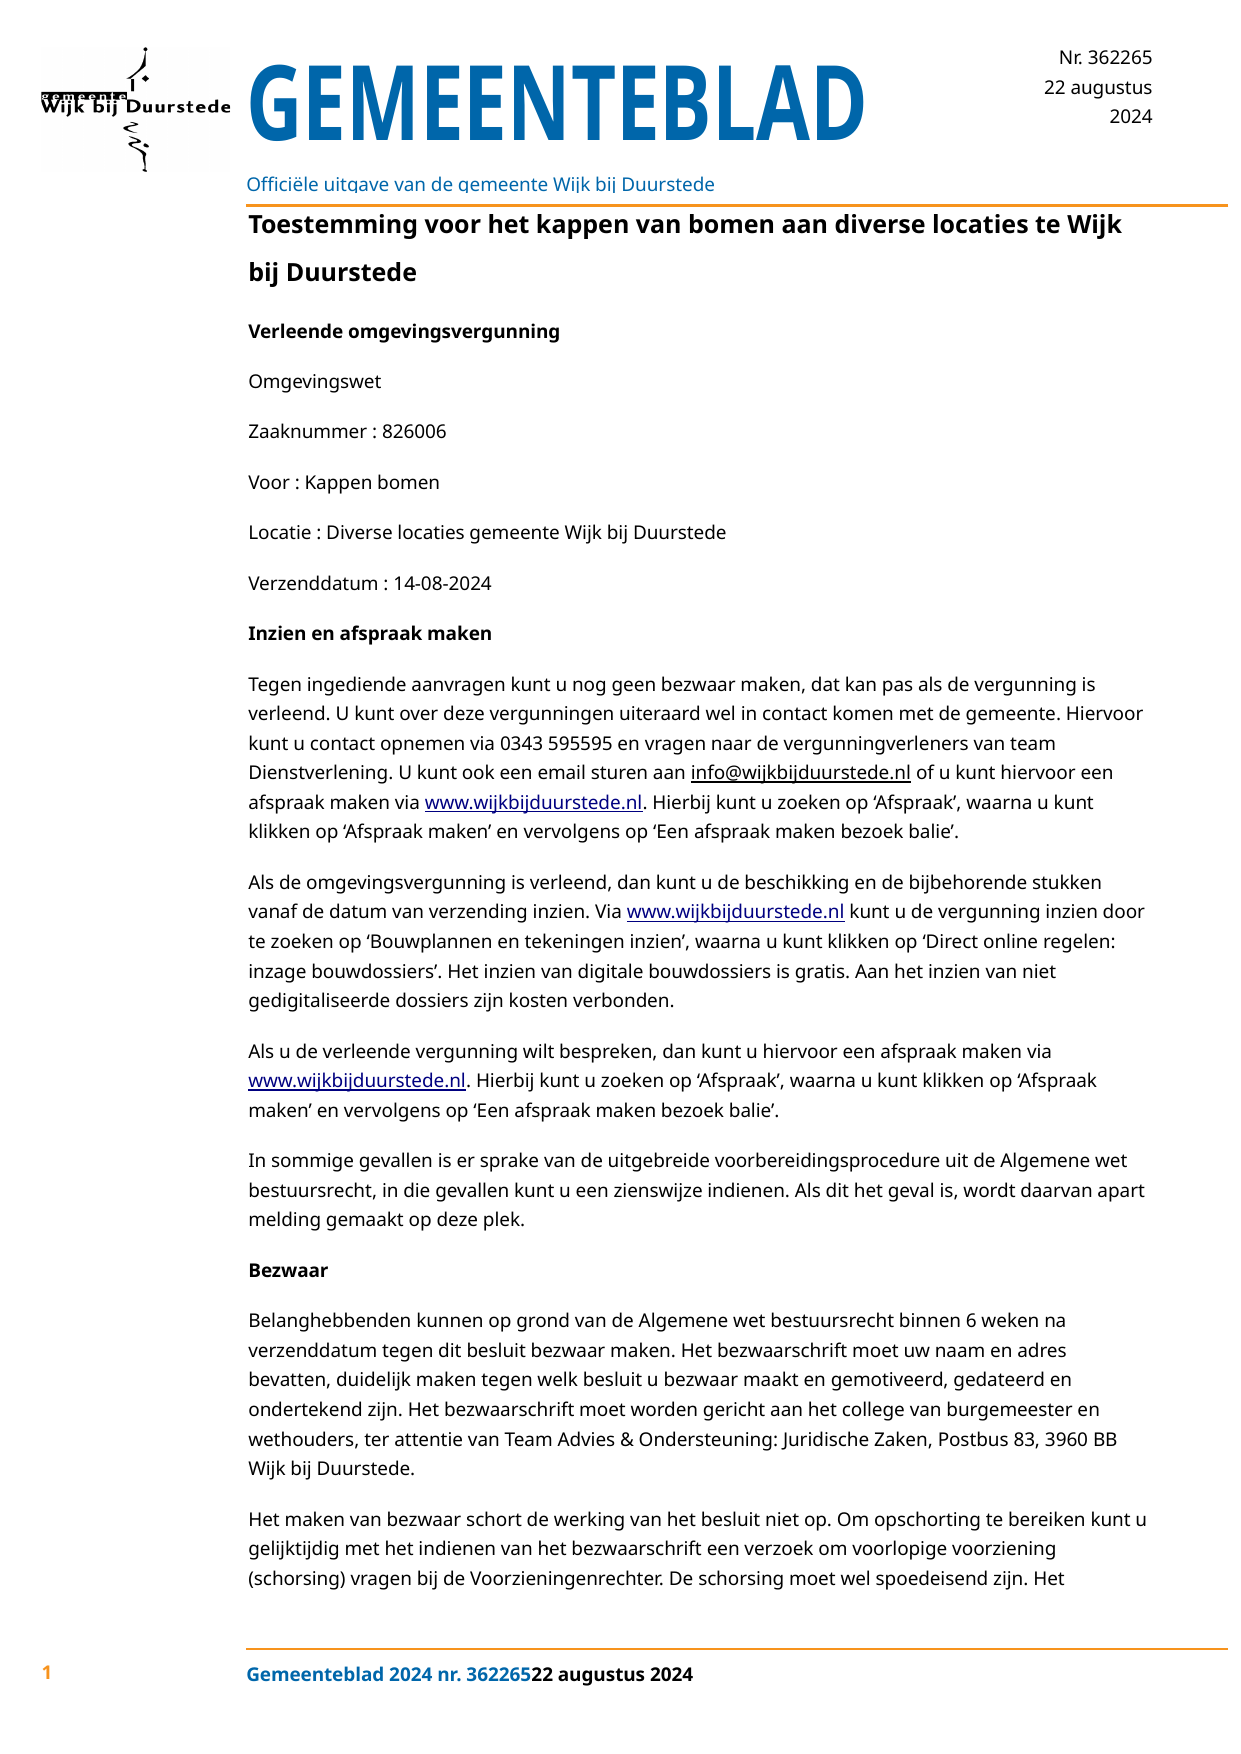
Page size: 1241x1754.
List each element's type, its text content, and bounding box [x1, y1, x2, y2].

text Zaaknummer : 826006 [248, 419, 1152, 444]
text Als de omgevingsvergunning is verleend, dan kunt u de beschikking en de bijbehorende stukken vanaf de datum van verzending inzien. Via www.wijkbijduurstede.nl kunt u de vergunning inzien door te zoeken op ‘Bouwplannen en tekeningen inzien’, waarna u kunt klikken op ‘Direct online regelen: inzage bouwdossiers’. Het inzien van digitale bouwdossiers is gratis. Aan het inzien van niet gedigitaliseerde dossiers zijn kosten verbonden. [248, 869, 1152, 1013]
text Locatie : Diverse locaties gemeente Wijk bij Duurstede [248, 519, 1152, 545]
text Verleende omgevingsvergunning [248, 318, 1152, 344]
text Omgevingswet [248, 368, 1152, 394]
text Bezwaar [248, 1257, 1152, 1283]
text Verzenddatum : 14-08-2024 [248, 570, 1152, 596]
text Belanghebbenden kunnen op grond van de Algemene wet bestuursrecht binnen 6 weken na verzenddatum tegen dit besluit bezwaar maken. Het bezwaarschrift moet uw naam en adres bevatten, duidelijk maken tegen welk besluit u bezwaar maakt en gemotiveerd, gedateerd en ondertekend zijn. Het bezwaarschrift moet worden gericht aan het college van burgemeester en wethouders, ter attentie van Team Advies & Ondersteuning: Juridische Zaken, Postbus 83, 3960 BB Wijk bij Duurstede. [248, 1307, 1152, 1481]
text Als u de verleende vergunning wilt bespreken, dan kunt u hiervoor een afspraak maken via www.wijkbijduurstede.nl. Hierbij kunt u zoeken op ‘Afspraak’, waarna u kunt klikken op ‘Afspraak maken’ en vervolgens op ‘Een afspraak maken bezoek balie’. [248, 1038, 1152, 1123]
text Inzien en afspraak maken [248, 620, 1152, 646]
text Het maken van bezwaar schort de werking van het besluit niet op. Om opschorting te bereiken kunt u gelijktijdig met het indienen van het bezwaarschrift een verzoek om voorlopige voorziening (schorsing) vragen bij de Voorzieningenrechter. De schorsing moet wel spoedeisend zijn. Het [248, 1506, 1152, 1591]
picture [41, 47, 231, 172]
text Voor : Kappen bomen [248, 469, 1152, 495]
text Toestemming voor het kappen van bomen aan diverse locaties te Wijk bij Duurstede [248, 207, 1152, 288]
text Tegen ingediende aanvragen kunt u nog geen bezwaar maken, dat kan pas als de vergunning is verleend. U kunt over deze vergunningen uiteraard wel in contact komen met de gemeente. Hiervoor kunt u contact opnemen via 0343 595595 en vragen naar de vergunningverleners van team Dienstverlening. U kunt ook een email sturen aan info@wijkbijduurstede.nl of u kunt hiervoor een afspraak maken via www.wijkbijduurstede.nl. Hierbij kunt u zoeken op ‘Afspraak’, waarna u kunt klikken op ‘Afspraak maken’ en vervolgens op ‘Een afspraak maken bezoek balie’. [248, 671, 1152, 844]
text In sommige gevallen is er sprake van de uitgebreide voorbereidingsprocedure uit de Algemene wet bestuursrecht, in die gevallen kunt u een zienswijze indienen. Als dit het geval is, wordt daarvan apart melding gemaakt op deze plek. [248, 1147, 1152, 1232]
